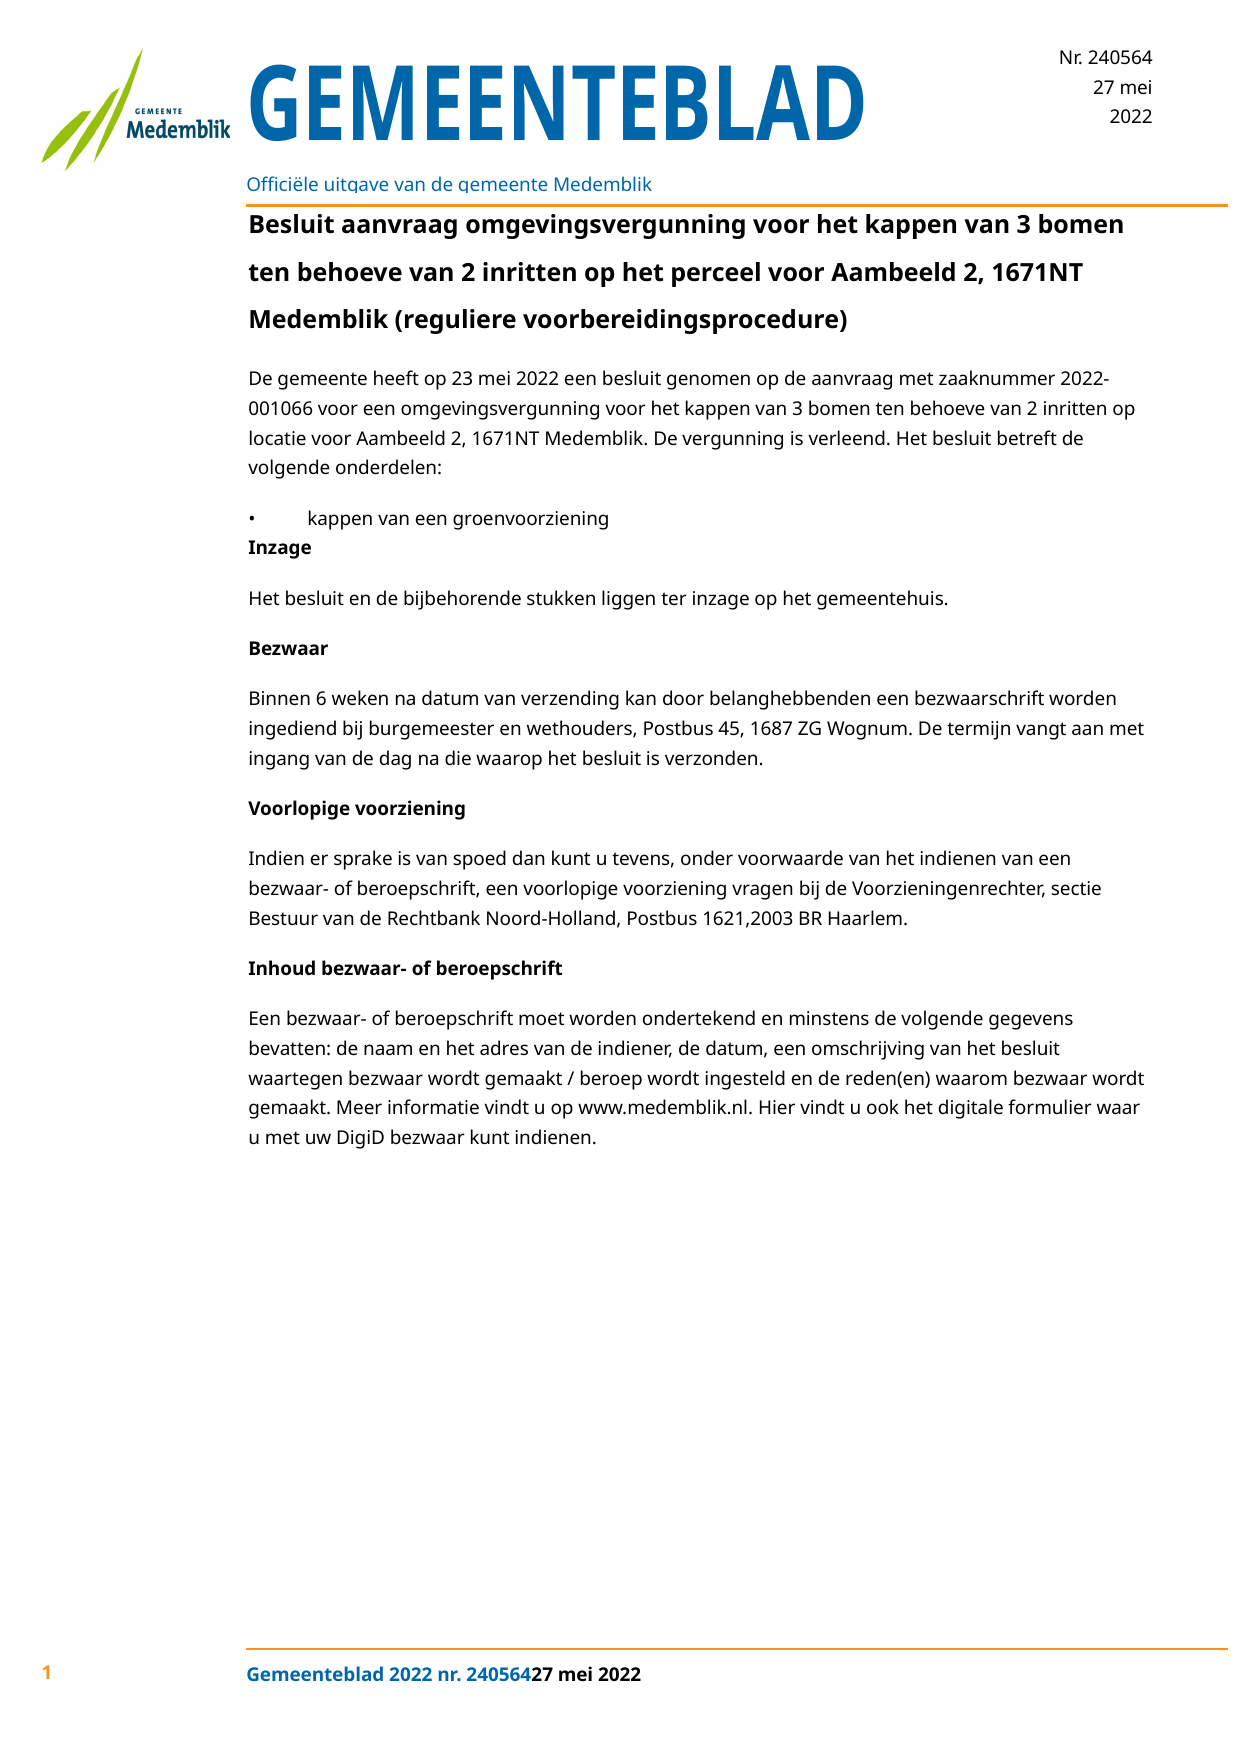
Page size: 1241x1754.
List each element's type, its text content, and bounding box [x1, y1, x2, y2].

text De gemeente heeft op 23 mei 2022 een besluit genomen op de aanvraag met zaaknummer 2022-001066 voor een omgevingsvergunning voor het kappen van 3 bomen ten behoeve van 2 inritten op locatie voor Aambeeld 2, 1671NT Medemblik. De vergunning is verleend. Het besluit betreft de volgende onderdelen: [248, 366, 1152, 480]
text Besluit aanvraag omgevingsvergunning voor het kappen van 3 bomen ten behoeve van 2 inritten op het perceel voor Aambeeld 2, 1671NT Medemblik (reguliere voorbereidingsprocedure) [248, 207, 1152, 336]
text Binnen 6 weken na datum van verzending kan door belanghebbenden een bezwaarschrift worden ingediend bij burgemeester en wethouders, Postbus 45, 1687 ZG Wognum. De termijn vangt aan met ingang van de dag na die waarop het besluit is verzonden. [248, 686, 1152, 770]
text Indien er sprake is van spoed dan kunt u tevens, onder voorwaarde van het indienen van een bezwaar- of beroepschrift, een voorlopige voorziening vragen bij de Voorzieningenrechter, sectie Bestuur van de Rechtbank Noord-Holland, Postbus 1621,2003 BR Haarlem. [248, 846, 1152, 930]
text Voorlopige voorziening [248, 795, 1152, 821]
picture [41, 47, 231, 172]
text Inzage [248, 534, 1152, 560]
text Een bezwaar- of beroepschrift moet worden ondertekend en minstens de volgende gegevens bevatten: de naam en het adres van de indiener, de datum, een omschrijving van het besluit waartegen bezwaar wordt gemaakt / beroep wordt ingesteld en de reden(en) waarom bezwaar wordt gemaakt. Meer informatie vindt u op www.medemblik.nl. Hier vindt u ook het digitale formulier waar u met uw DigiD bezwaar kunt indienen. [248, 1006, 1152, 1149]
text Bezwaar [248, 635, 1152, 661]
list kappen van een groenvoorziening [248, 505, 1152, 530]
text Het besluit en de bijbehorende stukken liggen ter inzage op het gemeentehuis. [248, 585, 1152, 610]
text Inhoud bezwaar- of beroepschrift [248, 955, 1152, 981]
